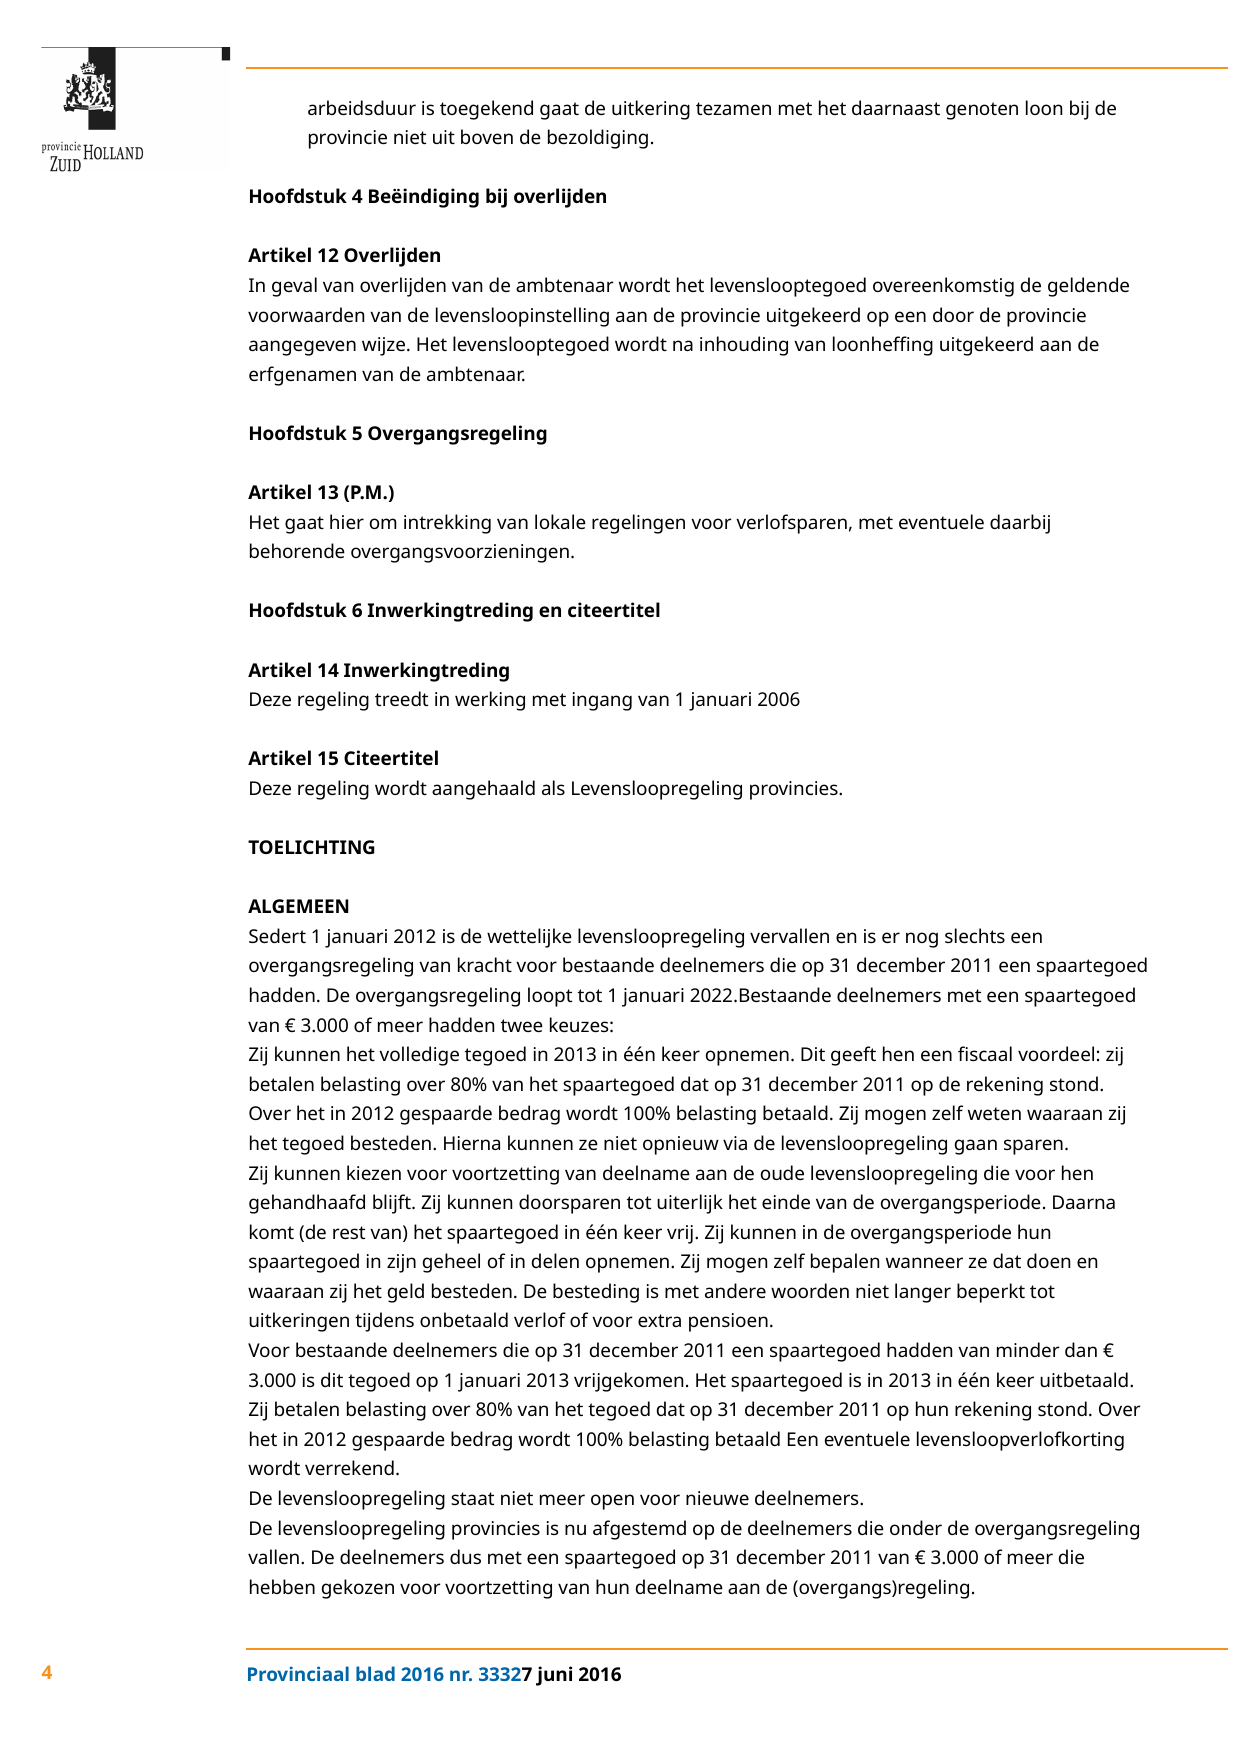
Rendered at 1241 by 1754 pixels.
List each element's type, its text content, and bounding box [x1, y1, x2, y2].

text Sedert 1 januari 2012 is de wettelijke levensloopregeling vervallen en is er nog slechts een overgangsregeling van kracht voor bestaande deelnemers die op 31 december 2011 een spaartegoed hadden. De overgangsregeling loopt tot 1 januari 2022.Bestaande deelnemers met een spaartegoed van € 3.000 of meer hadden twee keuzes: [248, 923, 1152, 1038]
text Hoofdstuk 4 Beëindiging bij overlijden [248, 183, 1152, 209]
text Deze regeling wordt aangehaald als Levensloopregeling provincies. [248, 775, 1152, 801]
text Artikel 13 (P.M.) [248, 479, 1152, 505]
text Artikel 14 Inwerkingtreding [248, 657, 1152, 683]
text De levensloopregeling provincies is nu afgestemd op de deelnemers die onder de overgangsregeling vallen. De deelnemers dus met een spaartegoed op 31 december 2011 van € 3.000 of meer die hebben gekozen voor voortzetting van hun deelname aan de (overgangs)regeling. [248, 1515, 1152, 1600]
text Artikel 15 Citeertitel [248, 746, 1152, 771]
text Zij kunnen kiezen voor voortzetting van deelname aan de oude levensloopregeling die voor hen gehandhaafd blijft. Zij kunnen doorsparen tot uiterlijk het einde van de overgangsperiode. Daarna komt (de rest van) het spaartegoed in één keer vrij. Zij kunnen in de overgangsperiode hun spaartegoed in zijn geheel of in delen opnemen. Zij mogen zelf bepalen wanneer ze dat doen en waaraan zij het geld besteden. De besteding is met andere woorden niet langer beperkt tot uitkeringen tijdens onbetaald verlof of voor extra pensioen. [248, 1160, 1152, 1333]
text Het gaat hier om intrekking van lokale regelingen voor verlofsparen, met eventuele daarbij behorende overgangsvoorzieningen. [248, 509, 1152, 564]
list arbeidsduur is toegekend gaat de uitkering tezamen met het daarnaast genoten loon bij de provincie niet uit boven de bezoldiging. [248, 95, 1152, 150]
text ALGEMEEN [248, 893, 1152, 919]
text Zij kunnen het volledige tegoed in 2013 in één keer opnemen. Dit geeft hen een fiscaal voordeel: zij betalen belasting over 80% van het spaartegoed dat op 31 december 2011 op de rekening stond. Over het in 2012 gespaarde bedrag wordt 100% belasting betaald. Zij mogen zelf weten waaraan zij het tegoed besteden. Hierna kunnen ze niet opnieuw via de levensloopregeling gaan sparen. [248, 1041, 1152, 1156]
text Voor bestaande deelnemers die op 31 december 2011 een spaartegoed hadden van minder dan € 3.000 is dit tegoed op 1 januari 2013 vrijgekomen. Het spaartegoed is in 2013 in één keer uitbetaald. Zij betalen belasting over 80% van het tegoed dat op 31 december 2011 op hun rekening stond. Over het in 2012 gespaarde bedrag wordt 100% belasting betaald Een eventuele levensloopverlofkorting wordt verrekend. [248, 1337, 1152, 1481]
text Hoofdstuk 6 Inwerkingtreding en citeertitel [248, 598, 1152, 623]
text TOELICHTING [248, 834, 1152, 860]
text Artikel 12 Overlijden [248, 243, 1152, 268]
text De levensloopregeling staat niet meer open voor nieuwe deelnemers. [248, 1485, 1152, 1511]
picture [41, 47, 231, 172]
text Deze regeling treedt in werking met ingang van 1 januari 2006 [248, 686, 1152, 712]
text Hoofdstuk 5 Overgangsregeling [248, 420, 1152, 446]
text In geval van overlijden van de ambtenaar wordt het levenslooptegoed overeenkomstig de geldende voorwaarden van de levensloopinstelling aan de provincie uitgekeerd op een door de provincie aangegeven wijze. Het levenslooptegoed wordt na inhouding van loonheffing uitgekeerd aan de erfgenamen van de ambtenaar. [248, 272, 1152, 387]
